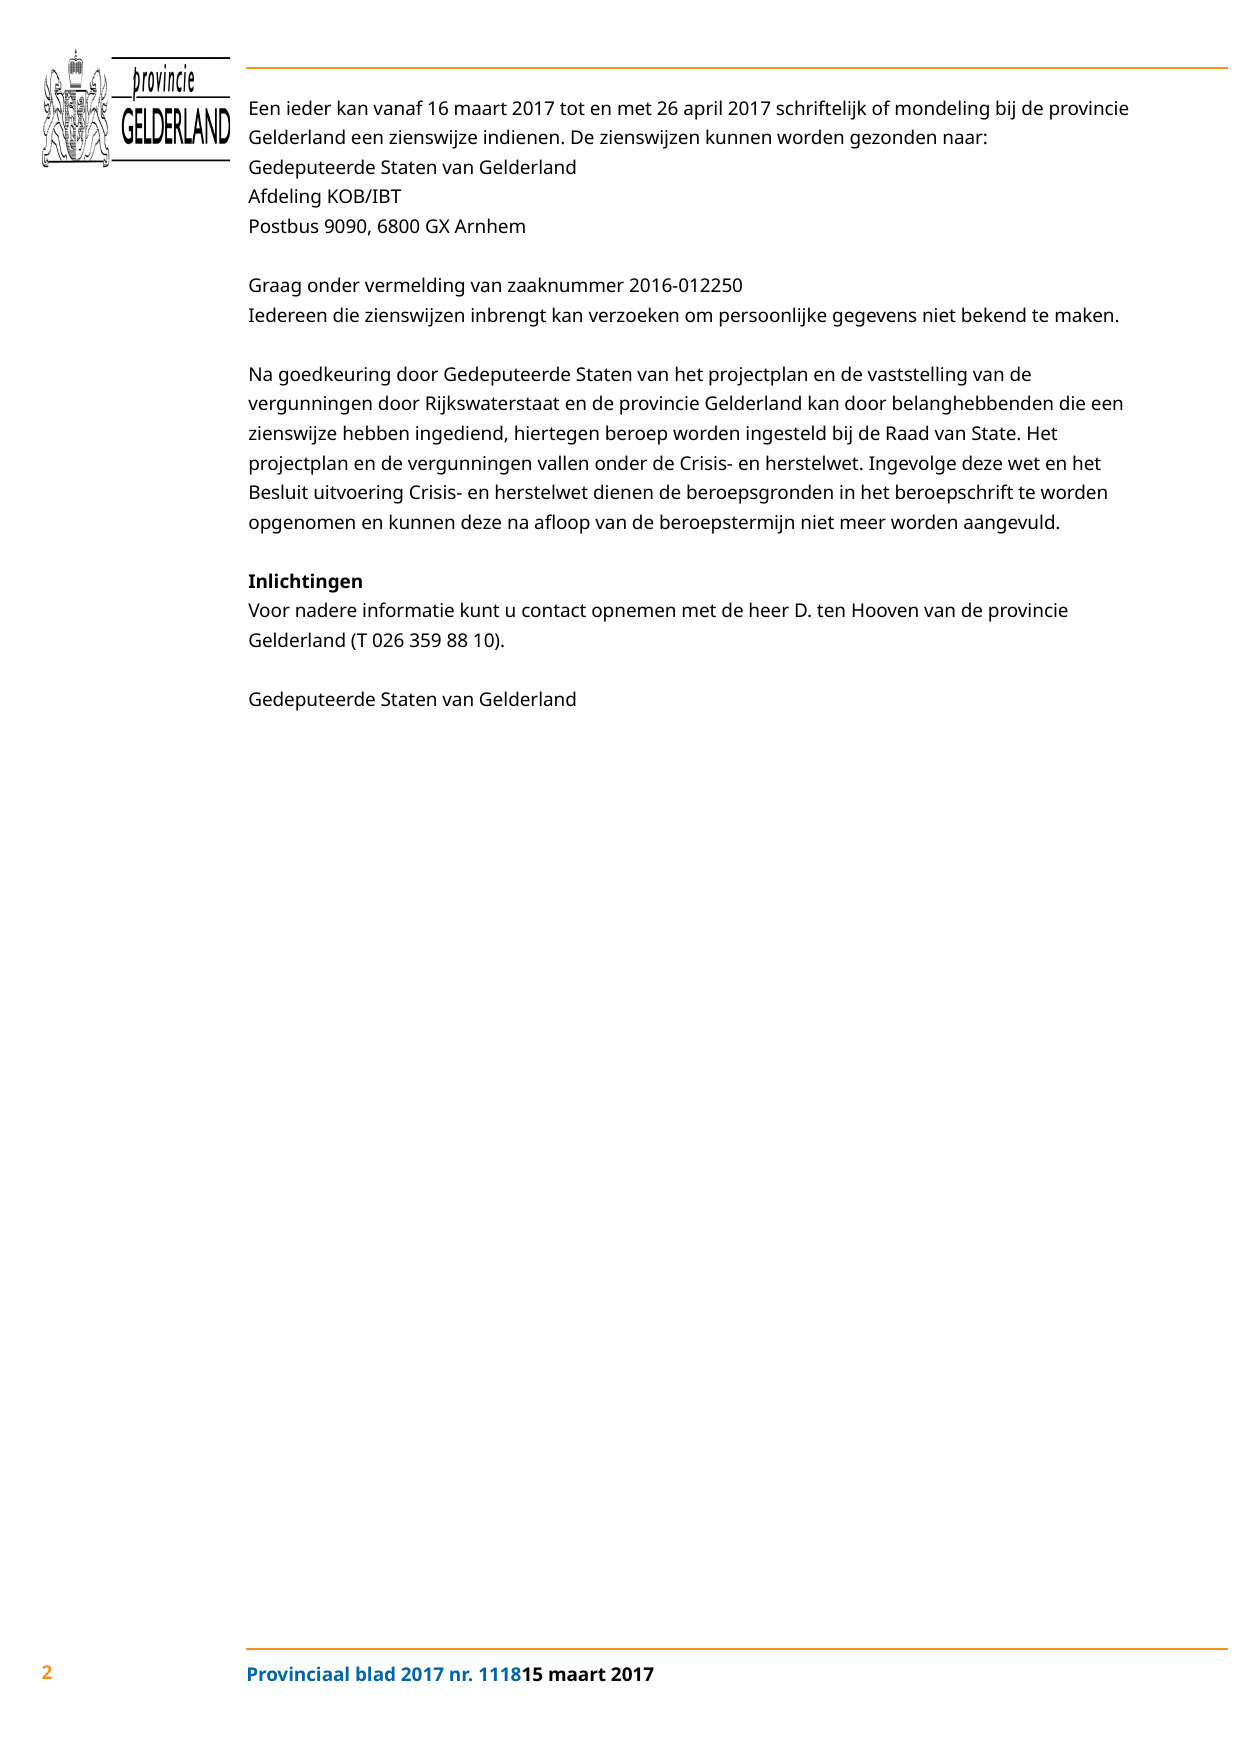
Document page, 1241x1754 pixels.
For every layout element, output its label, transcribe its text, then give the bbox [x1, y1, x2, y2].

text Postbus 9090, 6800 GX Arnhem [248, 213, 1152, 239]
text Een ieder kan vanaf 16 maart 2017 tot en met 26 april 2017 schriftelijk of mondeling bij de provincie Gelderland een zienswijze indienen. De zienswijzen kunnen worden gezonden naar: [248, 95, 1152, 150]
text Graag onder vermelding van zaaknummer 2016-012250 [248, 272, 1152, 298]
text Voor nadere informatie kunt u contact opnemen met de heer D. ten Hooven van de provincie Gelderland (T 026 359 88 10). [248, 598, 1152, 653]
text Gedeputeerde Staten van Gelderland [248, 154, 1152, 180]
text Na goedkeuring door Gedeputeerde Staten van het projectplan en de vaststelling van de vergunningen door Rijkswaterstaat en de provincie Gelderland kan door belanghebbenden die een zienswijze hebben ingediend, hiertegen beroep worden ingesteld bij de Raad van State. Het projectplan en de vergunningen vallen onder de Crisis- en herstelwet. Ingevolge deze wet en het Besluit uitvoering Crisis- en herstelwet dienen de beroepsgronden in het beroepschrift te worden opgenomen en kunnen deze na afloop van de beroepstermijn niet meer worden aangevuld. [248, 361, 1152, 535]
text Inlichtingen [248, 568, 1152, 594]
text Afdeling KOB/IBT [248, 183, 1152, 209]
picture [41, 47, 231, 172]
text Iedereen die zienswijzen inbrengt kan verzoeken om persoonlijke gegevens niet bekend te maken. [248, 302, 1152, 328]
text Gedeputeerde Staten van Gelderland [248, 686, 1152, 712]
